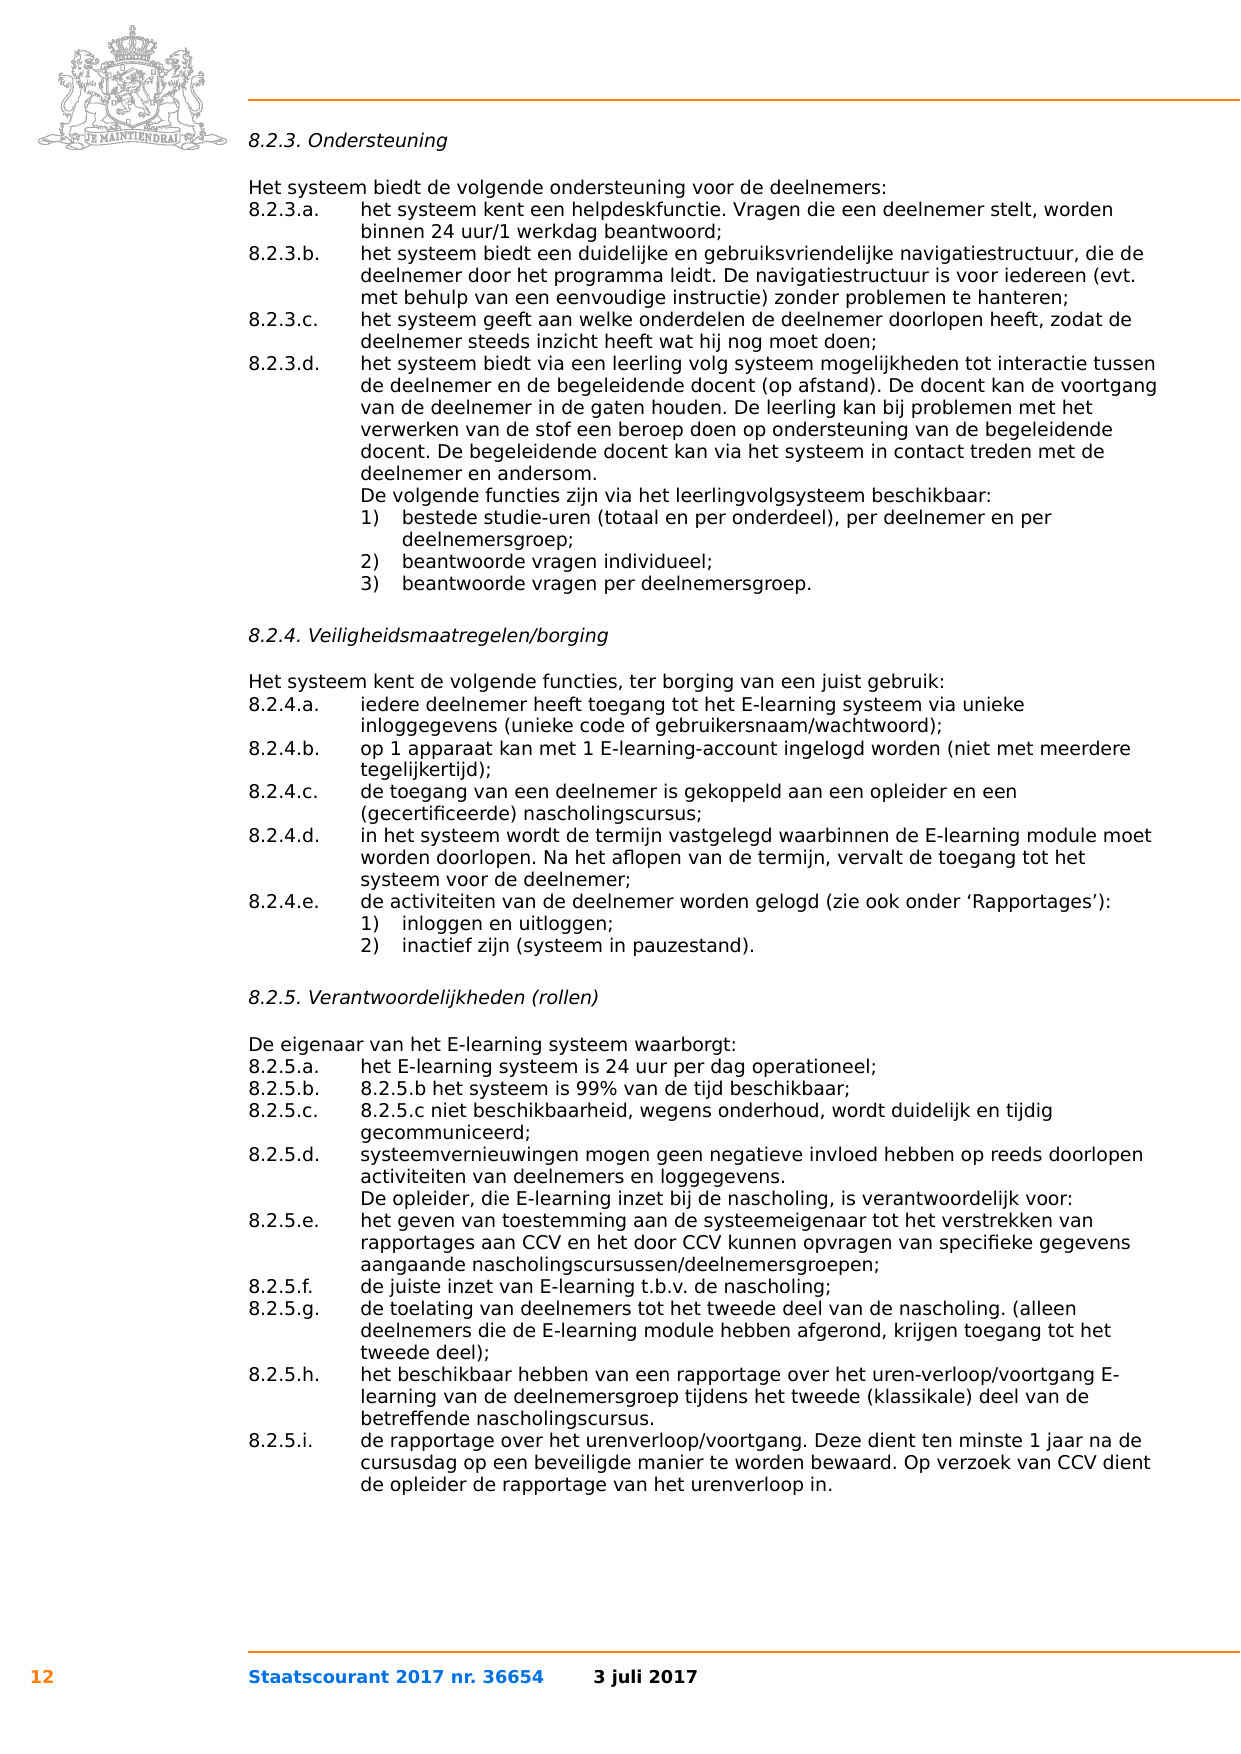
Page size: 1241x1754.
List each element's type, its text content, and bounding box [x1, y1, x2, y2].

text 8.2.3.d. het systeem biedt via een leerling volg systeem mogelijkheden tot interactie tussen de deelnemer en de begeleidende docent (op afstand). De docent kan de voortgang van de deelnemer in de gaten houden. De leerling kan bij problemen met het verwerken van de stof een beroep doen op ondersteuning van de begeleidende docent. De begeleidende docent kan via het systeem in contact treden met de deelnemer en andersom. [248, 353, 1163, 484]
text 8.2.3.c. het systeem geeft aan welke onderdelen de deelnemer doorlopen heeft, zodat de deelnemer steeds inzicht heeft wat hij nog moet doen; [248, 309, 1163, 353]
text 8.2.4.c. de toegang van een deelnemer is gekoppeld aan een opleider en een (gecertificeerde) nascholingscursus; [248, 781, 1163, 825]
text 1) bestede studie-uren (totaal en per onderdeel), per deelnemer en per deelnemersgroep; [360, 507, 1163, 551]
text 8.2.5.f. de juiste inzet van E-learning t.b.v. de nascholing; [248, 1276, 1163, 1298]
text 8.2.5.c. 8.2.5.c niet beschikbaarheid, wegens onderhoud, wordt duidelijk en tijdig gecommuniceerd; [248, 1100, 1163, 1144]
subtitle 8.2.5. Verantwoordelijkheden (rollen) [248, 987, 1163, 1009]
text 2) inactief zijn (systeem in pauzestand). [360, 935, 1163, 957]
text Het systeem kent de volgende functies, ter borging van een juist gebruik: [248, 671, 1163, 693]
text Het systeem biedt de volgende ondersteuning voor de deelnemers: [248, 177, 1163, 199]
text 8.2.3.a. het systeem kent een helpdeskfunctie. Vragen die een deelnemer stelt, worden binnen 24 uur/1 werkdag beantwoord; [248, 199, 1163, 243]
text 8.2.5.a. het E-learning systeem is 24 uur per dag operationeel; [248, 1056, 1163, 1078]
subtitle 8.2.4. Veiligheidsmaatregelen/borging [248, 624, 1163, 646]
picture [38, 25, 227, 150]
text De eigenaar van het E-learning systeem waarborgt: [248, 1034, 1163, 1056]
text 8.2.4.b. op 1 apparaat kan met 1 E-learning-account ingelogd worden (niet met meerdere tegelijkertijd); [248, 737, 1163, 781]
text 2) beantwoorde vragen individueel; [360, 551, 1163, 572]
text 8.2.5.h. het beschikbaar hebben van een rapportage over het uren-verloop/voortgang E-learning van de deelnemersgroep tijdens het tweede (klassikale) deel van de betreffende nascholingscursus. [248, 1364, 1163, 1430]
text 1) inloggen en uitloggen; [360, 913, 1163, 935]
subtitle 8.2.3. Ondersteuning [248, 130, 1163, 152]
text De volgende functies zijn via het leerlingvolgsysteem beschikbaar: [360, 484, 1163, 507]
text 8.2.5.i. de rapportage over het urenverloop/voortgang. Deze dient ten minste 1 jaar na de cursusdag op een beveiligde manier te worden bewaard. Op verzoek van CCV dient de opleider de rapportage van het urenverloop in. [248, 1430, 1163, 1496]
text De opleider, die E-learning inzet bij de nascholing, is verantwoordelijk voor: [360, 1188, 1163, 1210]
text 8.2.4.a. iedere deelnemer heeft toegang tot het E-learning systeem via unieke inloggegevens (unieke code of gebruikersnaam/wachtwoord); [248, 693, 1163, 737]
text 8.2.3.b. het systeem biedt een duidelijke en gebruiksvriendelijke navigatiestructuur, die de deelnemer door het programma leidt. De navigatiestructuur is voor iedereen (evt. met behulp van een eenvoudige instructie) zonder problemen te hanteren; [248, 243, 1163, 309]
text 8.2.5.d. systeemvernieuwingen mogen geen negatieve invloed hebben op reeds doorlopen activiteiten van deelnemers en loggegevens. [248, 1144, 1163, 1188]
text 8.2.5.g. de toelating van deelnemers tot het tweede deel van de nascholing. (alleen deelnemers die de E-learning module hebben afgerond, krijgen toegang tot het tweede deel); [248, 1298, 1163, 1364]
text 3) beantwoorde vragen per deelnemersgroep. [360, 572, 1163, 594]
text 8.2.4.d. in het systeem wordt de termijn vastgelegd waarbinnen de E-learning module moet worden doorlopen. Na het aflopen van de termijn, vervalt de toegang tot het systeem voor de deelnemer; [248, 825, 1163, 891]
text 8.2.5.b. 8.2.5.b het systeem is 99% van de tijd beschikbaar; [248, 1078, 1163, 1100]
text 8.2.5.e. het geven van toestemming aan de systeemeigenaar tot het verstrekken van rapportages aan CCV en het door CCV kunnen opvragen van specifieke gegevens aangaande nascholingscursussen/deelnemersgroepen; [248, 1210, 1163, 1276]
text 8.2.4.e. de activiteiten van de deelnemer worden gelogd (zie ook onder ‘Rapportages’): [248, 891, 1163, 913]
